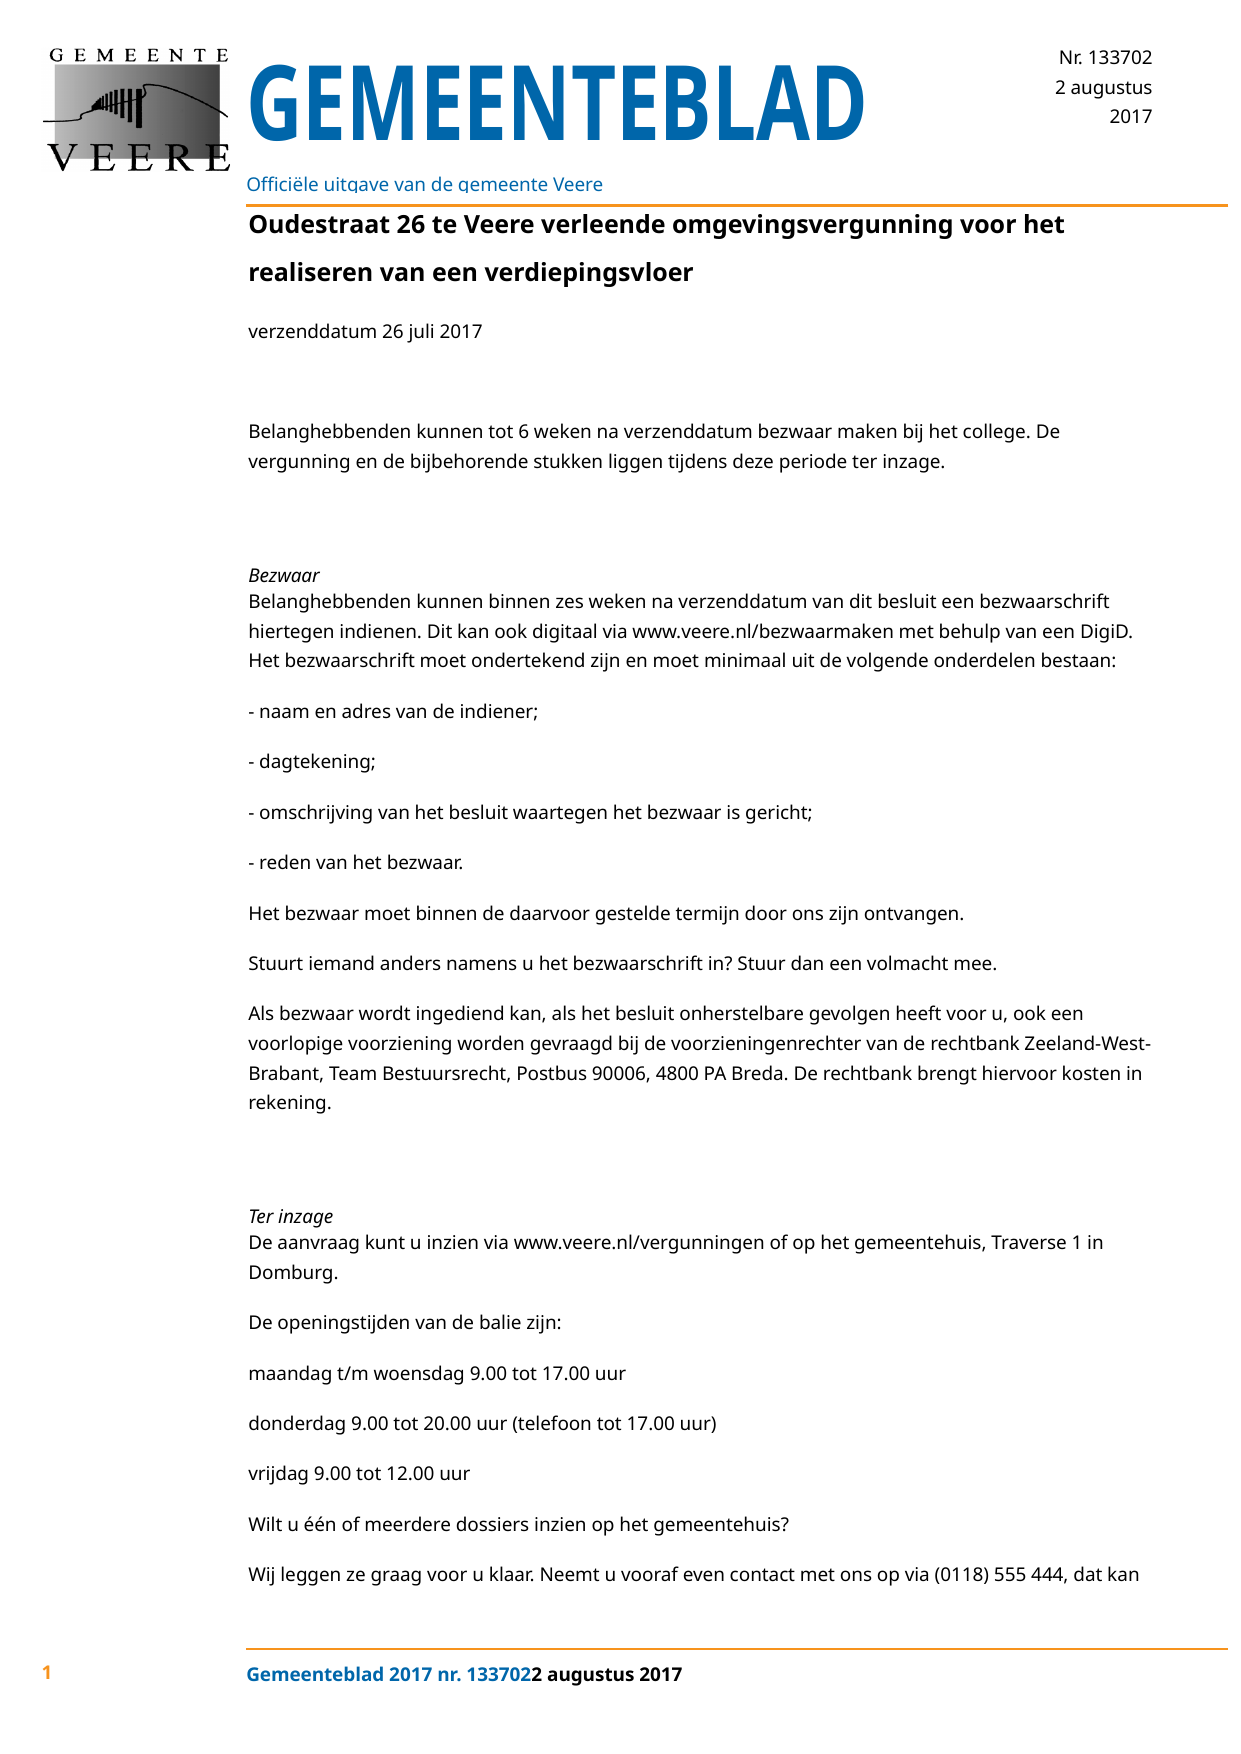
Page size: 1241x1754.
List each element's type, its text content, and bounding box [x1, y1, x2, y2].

text maandag t/m woensdag 9.00 tot 17.00 uur [248, 1360, 1152, 1386]
text - omschrijving van het besluit waartegen het bezwaar is gericht; [248, 799, 1152, 824]
text Het bezwaar moet binnen de daarvoor gestelde termijn door ons zijn ontvangen. [248, 900, 1152, 925]
text Belanghebbenden kunnen binnen zes weken na verzenddatum van dit besluit een bezwaarschrift hiertegen indienen. Dit kan ook digitaal via www.veere.nl/bezwaarmaken met behulp van een DigiD. Het bezwaarschrift moet ondertekend zijn en moet minimaal uit de volgende onderdelen bestaan: [248, 588, 1152, 673]
picture [41, 47, 231, 172]
text - naam en adres van de indiener; [248, 698, 1152, 724]
text Ter inzage [248, 1204, 1152, 1229]
text De aanvraag kunt u inzien via www.veere.nl/vergunningen of op het gemeentehuis, Traverse 1 in Domburg. [248, 1229, 1152, 1285]
text Bezwaar [248, 563, 1152, 588]
text Wij leggen ze graag voor u klaar. Neemt u vooraf even contact met ons op via (0118) 555 444, dat kan [248, 1561, 1152, 1587]
text donderdag 9.00 tot 20.00 uur (telefoon tot 17.00 uur) [248, 1410, 1152, 1436]
text Als bezwaar wordt ingediend kan, als het besluit onherstelbare gevolgen heeft voor u, ook een voorlopige voorziening worden gevraagd bij de voorzieningenrechter van de rechtbank Zeeland-West-Brabant, Team Bestuursrecht, Postbus 90006, 4800 PA Breda. De rechtbank brengt hiervoor kosten in rekening. [248, 1001, 1152, 1115]
text verzenddatum 26 juli 2017 [248, 318, 1152, 344]
text - dagtekening; [248, 748, 1152, 774]
text Oudestraat 26 te Veere verleende omgevingsvergunning voor het realiseren van een verdiepingsvloer [248, 207, 1152, 288]
text Wilt u één of meerdere dossiers inzien op het gemeentehuis? [248, 1511, 1152, 1537]
text - reden van het bezwaar. [248, 849, 1152, 875]
text Stuurt iemand anders namens u het bezwaarschrift in? Stuur dan een volmacht mee. [248, 950, 1152, 976]
text De openingstijden van de balie zijn: [248, 1309, 1152, 1335]
text Belanghebbenden kunnen tot 6 weken na verzenddatum bezwaar maken bij het college. De vergunning en de bijbehorende stukken liggen tijdens deze periode ter inzage. [248, 419, 1152, 474]
text vrijdag 9.00 tot 12.00 uur [248, 1461, 1152, 1486]
